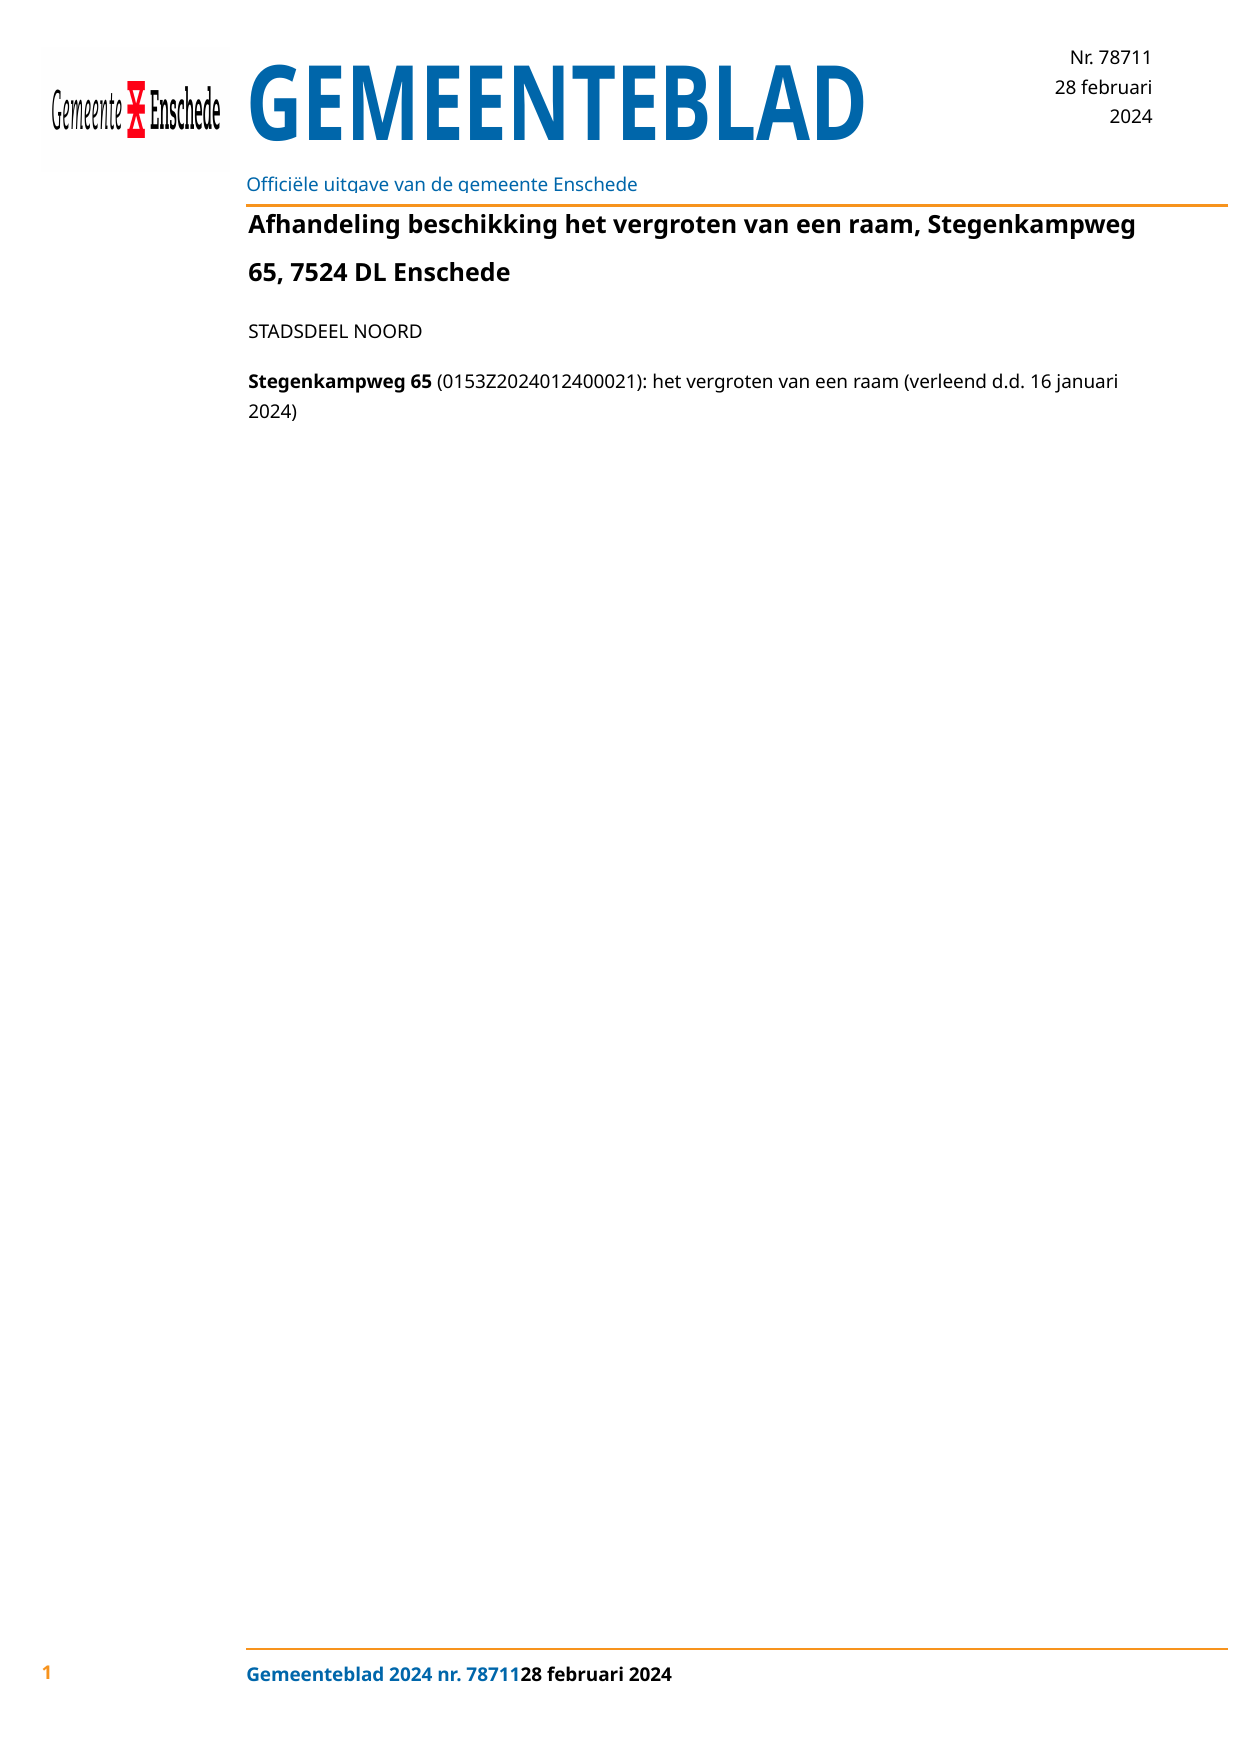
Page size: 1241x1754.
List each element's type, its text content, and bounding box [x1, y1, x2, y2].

text Stegenkampweg 65 (0153Z2024012400021): het vergroten van een raam (verleend d.d. 16 januari 2024) [248, 368, 1152, 424]
text STADSDEEL NOORD [248, 318, 1152, 344]
picture [41, 47, 231, 172]
text Afhandeling beschikking het vergroten van een raam, Stegenkampweg 65, 7524 DL Enschede [248, 207, 1152, 288]
